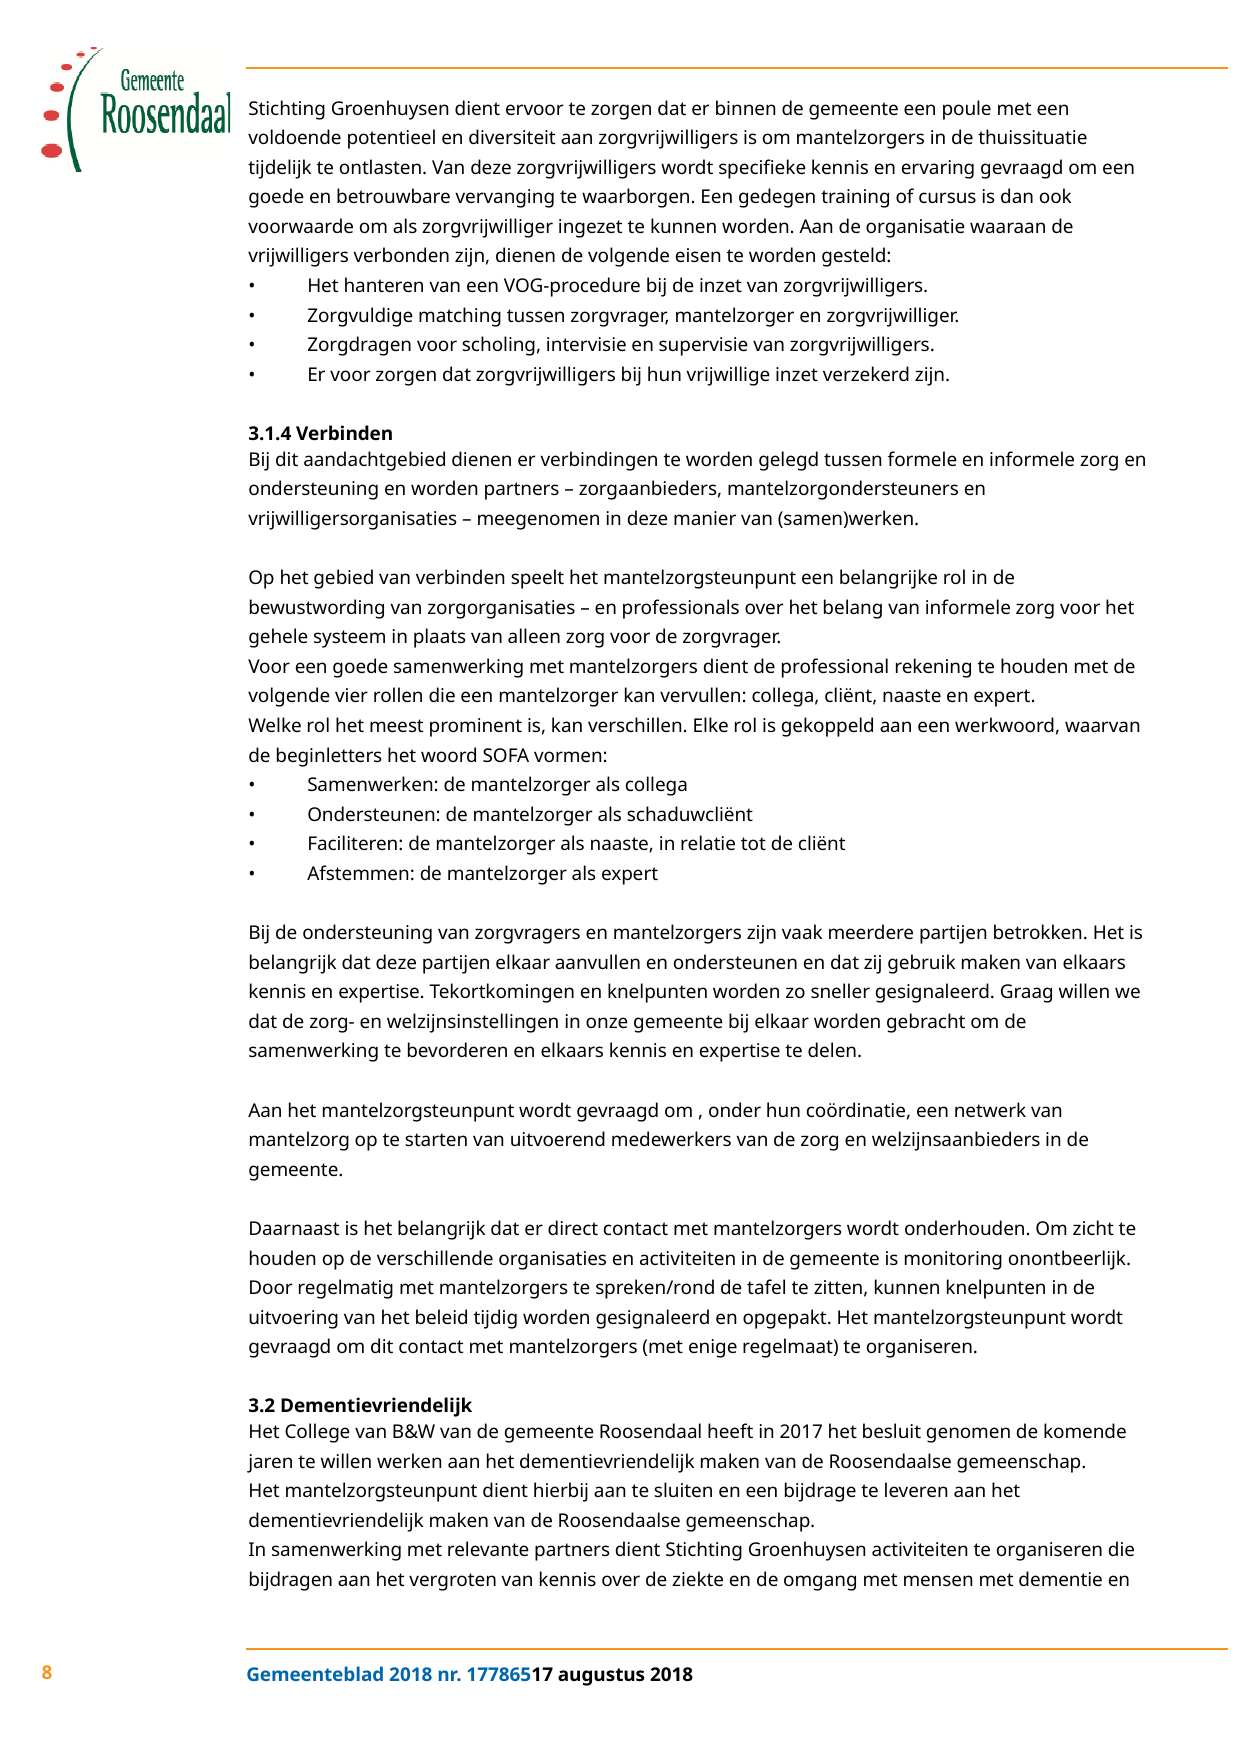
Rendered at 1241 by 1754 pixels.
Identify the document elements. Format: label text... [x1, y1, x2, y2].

text Welke rol het meest prominent is, kan verschillen. Elke rol is gekoppeld aan een werkwoord, waarvan de beginletters het woord SOFA vormen: [248, 712, 1152, 767]
list Het hanteren van een VOG-procedure bij de inzet van zorgvrijwilligers. [248, 272, 1152, 298]
text Voor een goede samenwerking met mantelzorgers dient de professional rekening te houden met de volgende vier rollen die een mantelzorger kan vervullen: collega, cliënt, naaste en expert. [248, 653, 1152, 708]
text Op het gebied van verbinden speelt het mantelzorgsteunpunt een belangrijke rol in de bewustwording van zorgorganisaties – en professionals over het belang van informele zorg voor het gehele systeem in plaats van alleen zorg voor de zorgvrager. [248, 564, 1152, 649]
text Het mantelzorgsteunpunt dient hierbij aan te sluiten en een bijdrage te leveren aan het dementievriendelijk maken van de Roosendaalse gemeenschap. [248, 1477, 1152, 1533]
list Er voor zorgen dat zorgvrijwilligers bij hun vrijwillige inzet verzekerd zijn. [248, 361, 1152, 387]
picture [41, 47, 231, 172]
text In samenwerking met relevante partners dient Stichting Groenhuysen activiteiten te organiseren die bijdragen aan het vergroten van kennis over de ziekte en de omgang met mensen met dementie en [248, 1537, 1152, 1592]
list Zorgdragen voor scholing, intervisie en supervisie van zorgvrijwilligers. [248, 331, 1152, 357]
text Daarnaast is het belangrijk dat er direct contact met mantelzorgers wordt onderhouden. Om zicht te houden op de verschillende organisaties en activiteiten in de gemeente is monitoring onontbeerlijk. Door regelmatig met mantelzorgers te spreken/rond de tafel te zitten, kunnen knelpunten in de uitvoering van het beleid tijdig worden gesignaleerd en opgepakt. Het mantelzorgsteunpunt wordt gevraagd om dit contact met mantelzorgers (met enige regelmaat) te organiseren. [248, 1215, 1152, 1359]
text Bij de ondersteuning van zorgvragers en mantelzorgers zijn vaak meerdere partijen betrokken. Het is belangrijk dat deze partijen elkaar aanvullen en ondersteunen en dat zij gebruik maken van elkaars kennis en expertise. Tekortkomingen en knelpunten worden zo sneller gesignaleerd. Graag willen we dat de zorg- en welzijnsinstellingen in onze gemeente bij elkaar worden gebracht om de samenwerking te bevorderen en elkaars kennis en expertise te delen. [248, 919, 1152, 1063]
list Samenwerken: de mantelzorger als collega [248, 771, 1152, 797]
list Afstemmen: de mantelzorger als expert [248, 860, 1152, 886]
text Bij dit aandachtgebied dienen er verbindingen te worden gelegd tussen formele en informele zorg en ondersteuning en worden partners – zorgaanbieders, mantelzorgondersteuners en vrijwilligersorganisaties – meegenomen in deze manier van (samen)werken. [248, 446, 1152, 531]
list Ondersteunen: de mantelzorger als schaduwcliënt [248, 801, 1152, 827]
list Zorgvuldige matching tussen zorgvrager, mantelzorger en zorgvrijwilliger. [248, 302, 1152, 328]
text 3.1.4 Verbinden [248, 420, 1152, 446]
text Stichting Groenhuysen dient ervoor te zorgen dat er binnen de gemeente een poule met een voldoende potentieel en diversiteit aan zorgvrijwilligers is om mantelzorgers in de thuissituatie tijdelijk te ontlasten. Van deze zorgvrijwilligers wordt specifieke kennis en ervaring gevraagd om een goede en betrouwbare vervanging te waarborgen. Een gedegen training of cursus is dan ook voorwaarde om als zorgvrijwilliger ingezet te kunnen worden. Aan de organisatie waaraan de vrijwilligers verbonden zijn, dienen de volgende eisen te worden gesteld: [248, 95, 1152, 268]
text 3.2 Dementievriendelijk [248, 1393, 1152, 1418]
text Het College van B&W van de gemeente Roosendaal heeft in 2017 het besluit genomen de komende jaren te willen werken aan het dementievriendelijk maken van de Roosendaalse gemeenschap. [248, 1418, 1152, 1474]
list Faciliteren: de mantelzorger als naaste, in relatie tot de cliënt [248, 831, 1152, 856]
text Aan het mantelzorgsteunpunt wordt gevraagd om , onder hun coördinatie, een netwerk van mantelzorg op te starten van uitvoerend medewerkers van de zorg en welzijnsaanbieders in de gemeente. [248, 1097, 1152, 1182]
